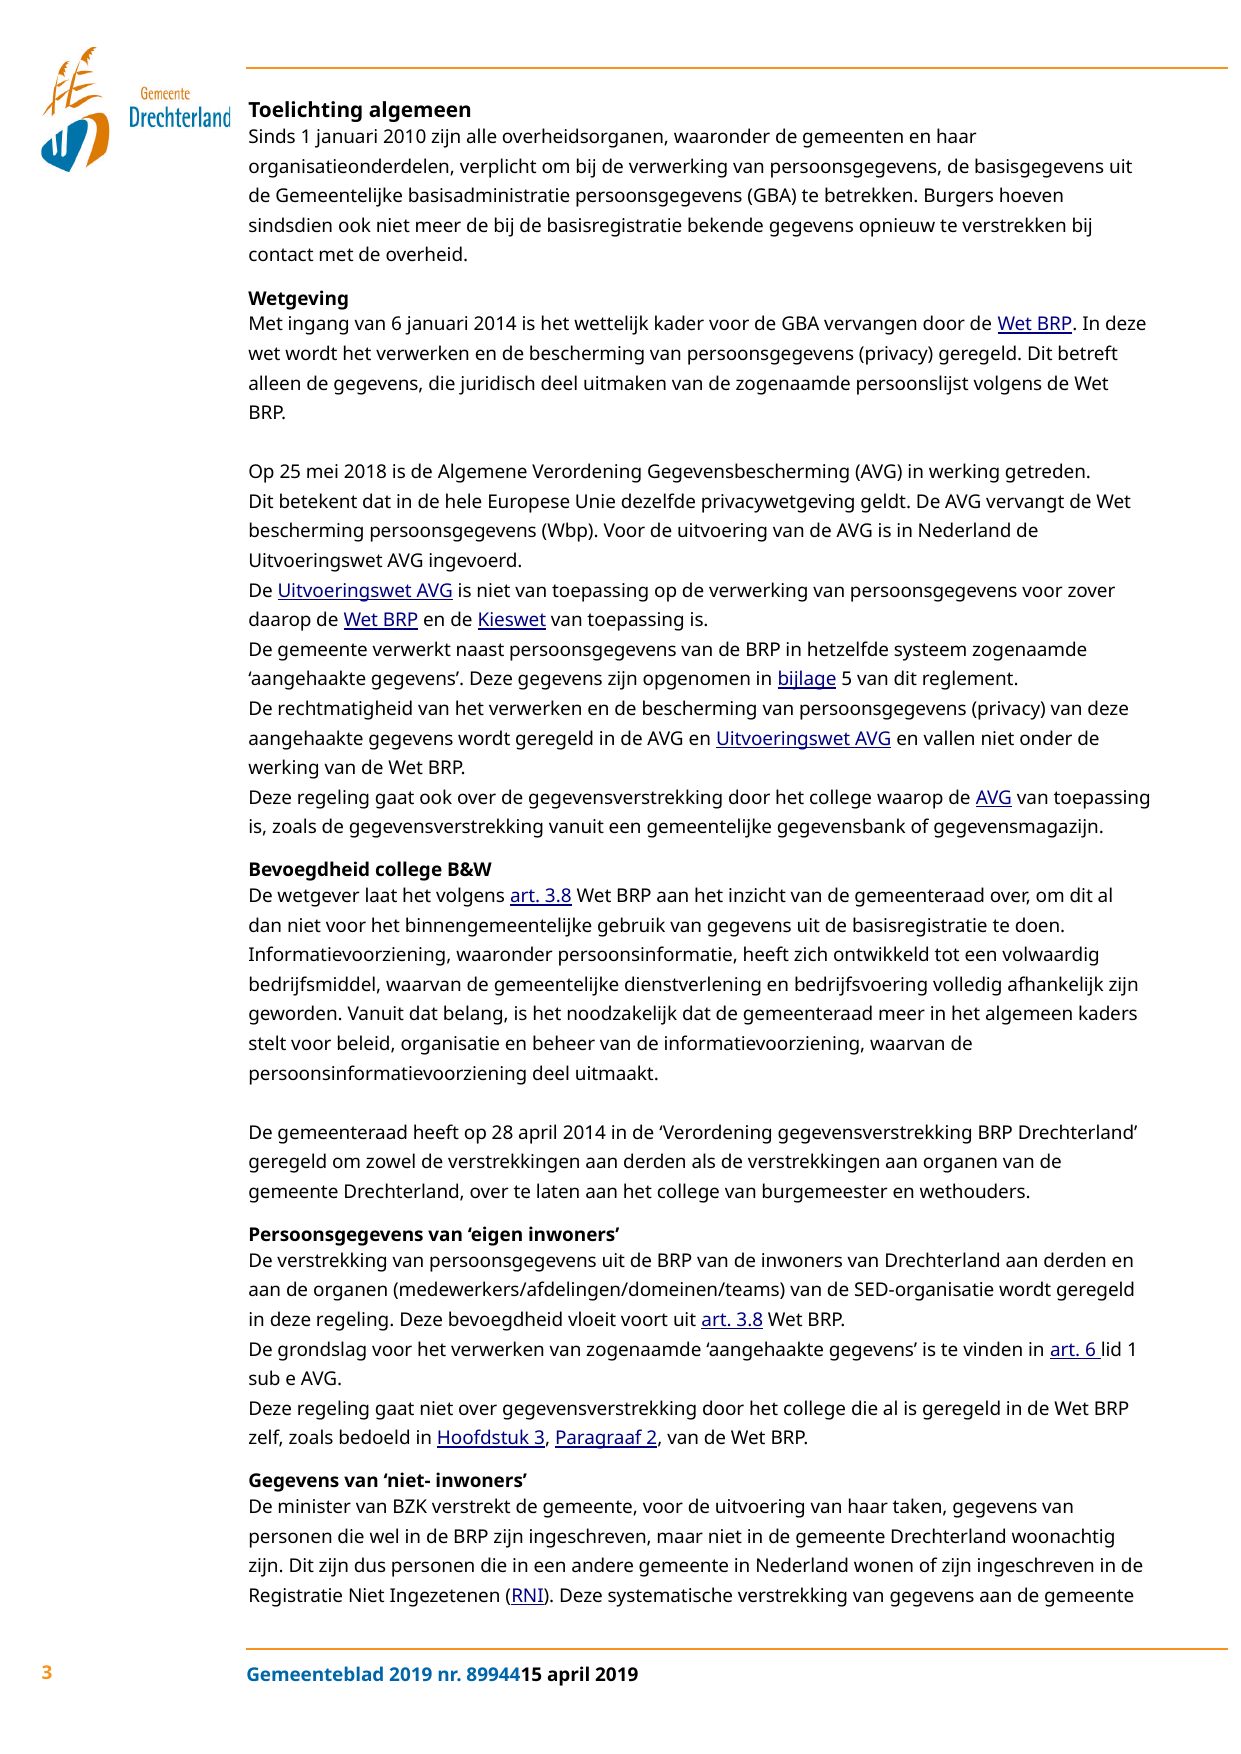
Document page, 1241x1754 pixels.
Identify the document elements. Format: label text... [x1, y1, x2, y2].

text Gegevens van ‘niet- inwoners’ [248, 1468, 1152, 1493]
text Op 25 mei 2018 is de Algemene Verordening Gegevensbescherming (AVG) in werking getreden. [248, 458, 1152, 484]
text De gemeenteraad heeft op 28 april 2014 in de ‘Verordening gegevensverstrekking BRP Drechterland’ geregeld om zowel de verstrekkingen aan derden als de verstrekkingen aan organen van de gemeente Drechterland, over te laten aan het college van burgemeester en wethouders. [248, 1119, 1152, 1204]
text De gemeente verwerkt naast persoonsgegevens van de BRP in hetzelfde systeem zogenaamde ‘aangehaakte gegevens’. Deze gegevens zijn opgenomen in bijlage 5 van dit reglement. [248, 636, 1152, 691]
picture [41, 47, 231, 172]
text De verstrekking van persoonsgegevens uit de BRP van de inwoners van Drechterland aan derden en aan de organen (medewerkers/afdelingen/domeinen/teams) van de SED-organisatie wordt geregeld in deze regeling. Deze bevoegdheid vloeit voort uit art. 3.8 Wet BRP. [248, 1247, 1152, 1332]
text De wetgever laat het volgens art. 3.8 Wet BRP aan het inzicht van de gemeenteraad over, om dit al dan niet voor het binnengemeentelijke gebruik van gegevens uit de basisregistratie te doen. Informatievoorziening, waaronder persoonsinformatie, heeft zich ontwikkeld tot een volwaardig bedrijfsmiddel, waarvan de gemeentelijke dienstverlening en bedrijfsvoering volledig afhankelijk zijn geworden. Vanuit dat belang, is het noodzakelijk dat de gemeenteraad meer in het algemeen kaders stelt voor beleid, organisatie en beheer van de informatievoorziening, waarvan de persoonsinformatievoorziening deel uitmaakt. [248, 882, 1152, 1086]
text Dit betekent dat in de hele Europese Unie dezelfde privacywetgeving geldt. De AVG vervangt de Wet bescherming persoonsgegevens (Wbp). Voor de uitvoering van de AVG is in Nederland de Uitvoeringswet AVG ingevoerd. [248, 488, 1152, 573]
text De rechtmatigheid van het verwerken en de bescherming van persoonsgegevens (privacy) van deze aangehaakte gegevens wordt geregeld in de AVG en Uitvoeringswet AVG en vallen niet onder de werking van de Wet BRP. [248, 695, 1152, 780]
text De grondslag voor het verwerken van zogenaamde ‘aangehaakte gegevens’ is te vinden in art. 6 lid 1 sub e AVG. [248, 1336, 1152, 1391]
text Persoonsgegevens van ‘eigen inwoners’ [248, 1221, 1152, 1247]
text Deze regeling gaat niet over gegevensverstrekking door het college die al is geregeld in de Wet BRP zelf, zoals bedoeld in Hoofdstuk 3, Paragraaf 2, van de Wet BRP. [248, 1395, 1152, 1450]
text De minister van BZK verstrekt de gemeente, voor de uitvoering van haar taken, gegevens van personen die wel in de BRP zijn ingeschreven, maar niet in de gemeente Drechterland woonachtig zijn. Dit zijn dus personen die in een andere gemeente in Nederland wonen of zijn ingeschreven in de Registratie Niet Ingezetenen (RNI). Deze systematische verstrekking van gegevens aan de gemeente [248, 1493, 1152, 1608]
text De Uitvoeringswet AVG is niet van toepassing op de verwerking van persoonsgegevens voor zover daarop de Wet BRP en de Kieswet van toepassing is. [248, 577, 1152, 632]
text Sinds 1 januari 2010 zijn alle overheidsorganen, waaronder de gemeenten en haar organisatieonderdelen, verplicht om bij de verwerking van persoonsgegevens, de basisgegevens uit de Gemeentelijke basisadministratie persoonsgegevens (GBA) te betrekken. Burgers hoeven sindsdien ook niet meer de bij de basisregistratie bekende gegevens opnieuw te verstrekken bij contact met de overheid. [248, 123, 1152, 267]
text Bevoegdheid college B&W [248, 857, 1152, 882]
text Toelichting algemeen [248, 95, 1152, 123]
text Deze regeling gaat ook over de gegevensverstrekking door het college waarop de AVG van toepassing is, zoals de gegevensverstrekking vanuit een gemeentelijke gegevensbank of gegevensmagazijn. [248, 784, 1152, 839]
picture [41, 158, 64, 172]
text Wetgeving [248, 285, 1152, 311]
text Met ingang van 6 januari 2014 is het wettelijk kader voor de GBA vervangen door de Wet BRP. In deze wet wordt het verwerken en de bescherming van persoonsgegevens (privacy) geregeld. Dit betreft alleen de gegevens, die juridisch deel uitmaken van de zogenaamde persoonslijst volgens de Wet BRP. [248, 311, 1152, 425]
picture [226, 115, 231, 124]
